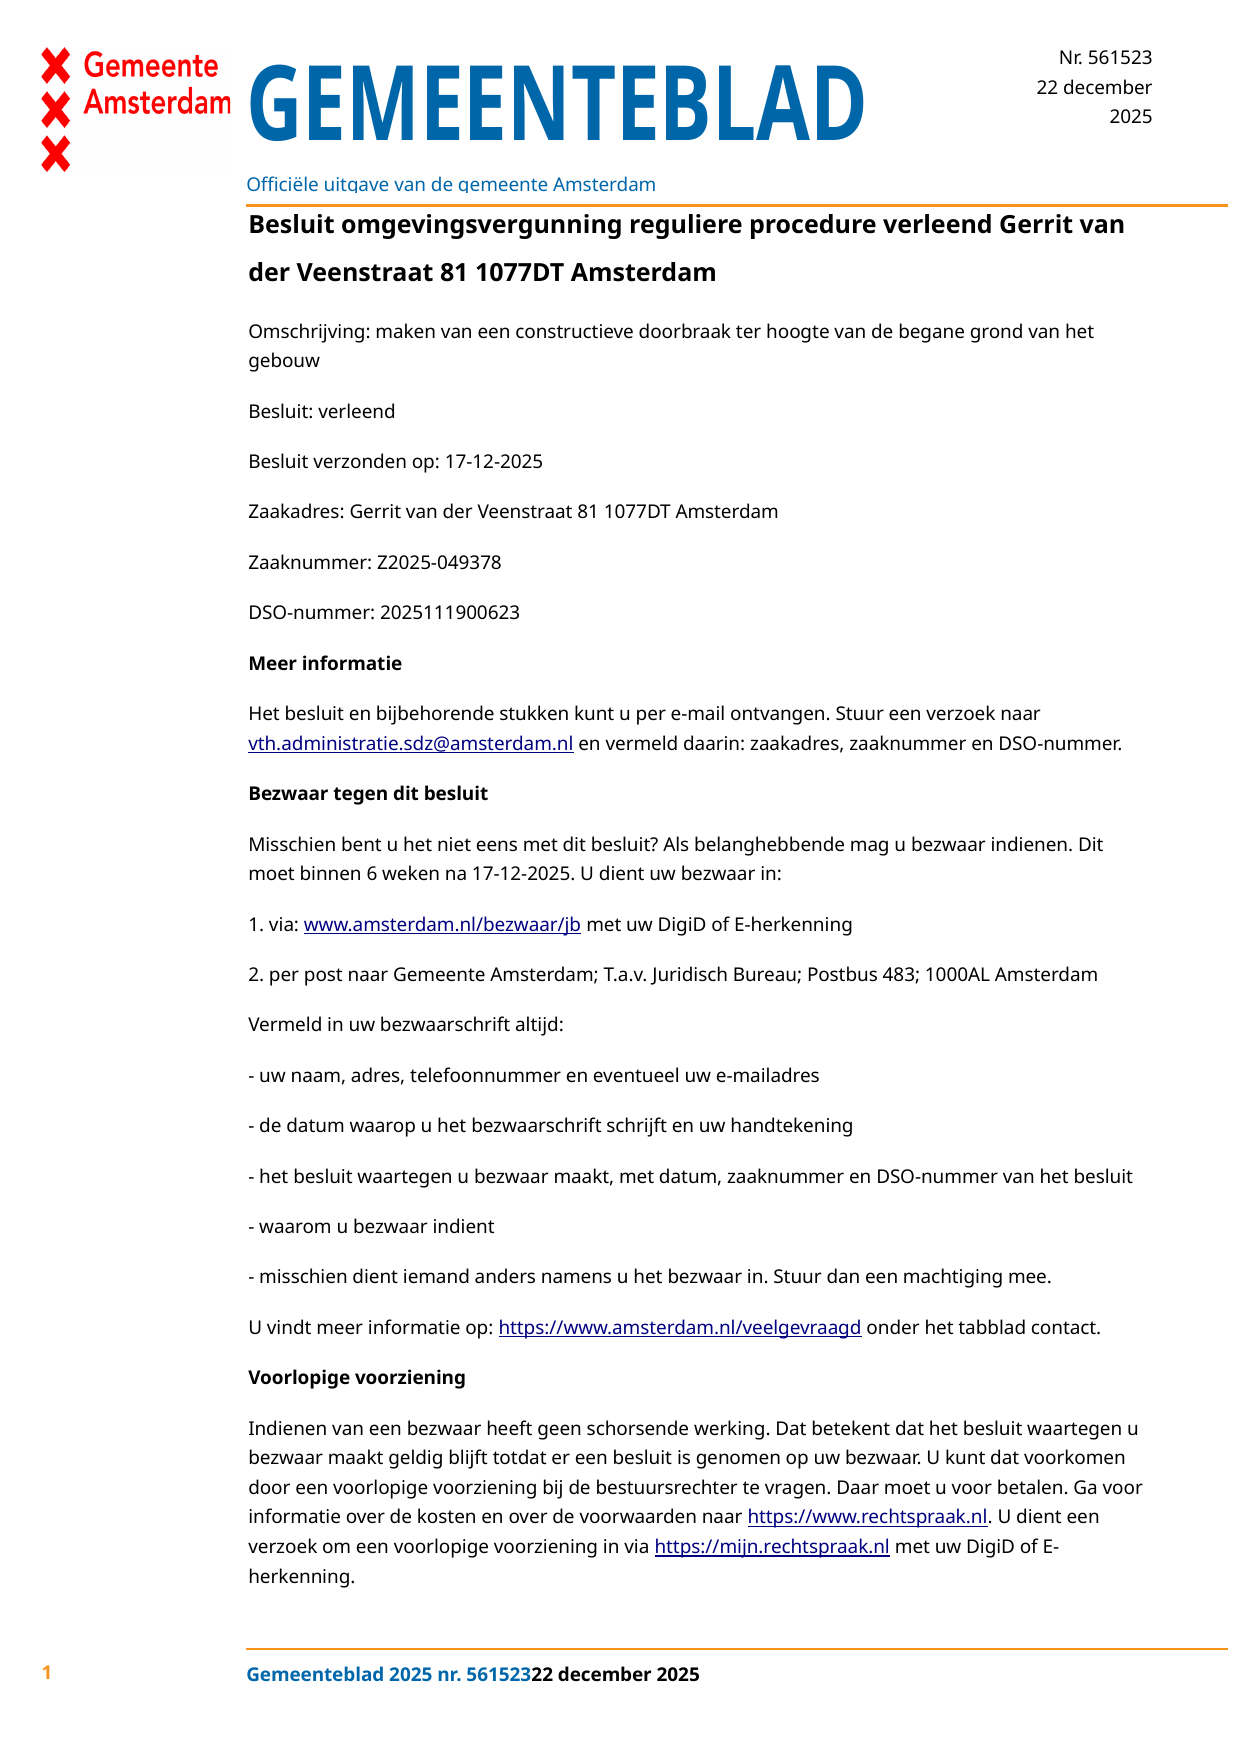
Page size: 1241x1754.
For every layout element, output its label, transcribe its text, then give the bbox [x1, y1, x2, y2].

picture [41, 47, 231, 172]
text Bezwaar tegen dit besluit [248, 780, 1152, 806]
text - uw naam, adres, telefoonnummer en eventueel uw e-mailadres [248, 1062, 1152, 1088]
text Besluit omgevingsvergunning reguliere procedure verleend Gerrit van der Veenstraat 81 1077DT Amsterdam [248, 207, 1152, 288]
text Voorlopige voorziening [248, 1364, 1152, 1390]
text - de datum waarop u het bezwaarschrift schrijft en uw handtekening [248, 1112, 1152, 1138]
text Misschien bent u het niet eens met dit besluit? Als belanghebbende mag u bezwaar indienen. Dit moet binnen 6 weken na 17-12-2025. U dient uw bezwaar in: [248, 831, 1152, 886]
text Meer informatie [248, 650, 1152, 676]
text Omschrijving: maken van een constructieve doorbraak ter hoogte van de begane grond van het gebouw [248, 318, 1152, 373]
text Besluit: verleend [248, 398, 1152, 424]
text - misschien dient iemand anders namens u het bezwaar in. Stuur dan een machtiging mee. [248, 1264, 1152, 1289]
text Besluit verzonden op: 17-12-2025 [248, 448, 1152, 474]
text U vindt meer informatie op: https://www.amsterdam.nl/veelgevraagd onder het tabblad contact. [248, 1314, 1152, 1340]
text - het besluit waartegen u bezwaar maakt, met datum, zaaknummer en DSO-nummer van het besluit [248, 1163, 1152, 1189]
text 1. via: www.amsterdam.nl/bezwaar/jb met uw DigiD of E-herkenning [248, 911, 1152, 937]
text Vermeld in uw bezwaarschrift altijd: [248, 1012, 1152, 1037]
text Indienen van een bezwaar heeft geen schorsende werking. Dat betekent dat het besluit waartegen u bezwaar maakt geldig blijft totdat er een besluit is genomen op uw bezwaar. U kunt dat voorkomen door een voorlopige voorziening bij de bestuursrechter te vragen. Daar moet u voor betalen. Ga voor informatie over de kosten en over de voorwaarden naar https://www.rechtspraak.nl. U dient een verzoek om een voorlopige voorziening in via https://mijn.rechtspraak.nl met uw DigiD of E-herkenning. [248, 1415, 1152, 1589]
text DSO-nummer: 2025111900623 [248, 599, 1152, 625]
text Zaakadres: Gerrit van der Veenstraat 81 1077DT Amsterdam [248, 499, 1152, 524]
text Zaaknummer: Z2025-049378 [248, 549, 1152, 575]
text 2. per post naar Gemeente Amsterdam; T.a.v. Juridisch Bureau; Postbus 483; 1000AL Amsterdam [248, 961, 1152, 987]
text - waarom u bezwaar indient [248, 1213, 1152, 1239]
text Het besluit en bijbehorende stukken kunt u per e-mail ontvangen. Stuur een verzoek naar vth.administratie.sdz@amsterdam.nl en vermeld daarin: zaakadres, zaaknummer en DSO-nummer. [248, 700, 1152, 756]
